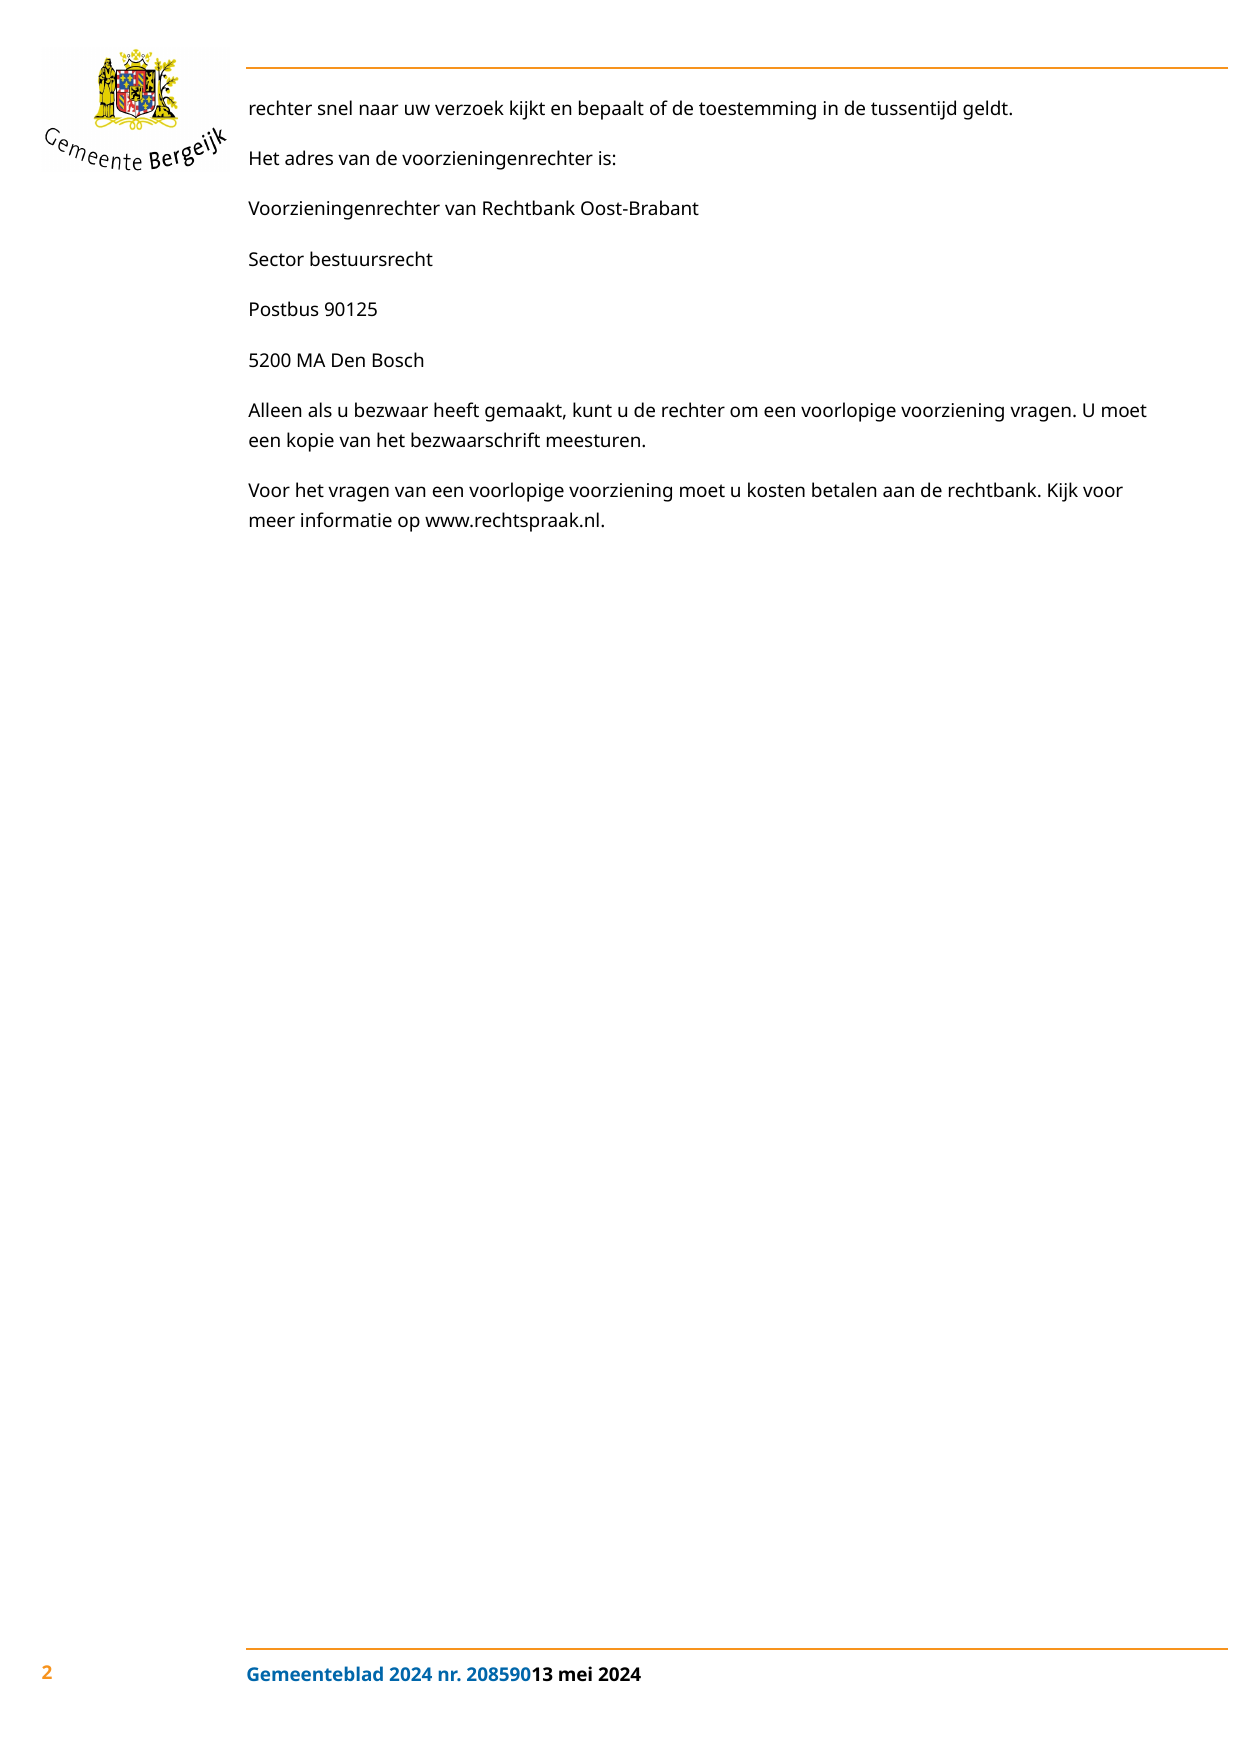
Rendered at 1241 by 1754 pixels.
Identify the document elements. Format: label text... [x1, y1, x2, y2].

picture [41, 47, 231, 172]
text Voorzieningenrechter van Rechtbank Oost-Brabant [248, 196, 1152, 221]
text Alleen als u bezwaar heeft gemaakt, kunt u de rechter om een voorlopige voorziening vragen. U moet een kopie van het bezwaarschrift meesturen. [248, 397, 1152, 453]
text Postbus 90125 [248, 296, 1152, 322]
text Het adres van de voorzieningenrechter is: [248, 145, 1152, 171]
text 5200 MA Den Bosch [248, 347, 1152, 373]
text Voor het vragen van een voorlopige voorziening moet u kosten betalen aan de rechtbank. Kijk voor meer informatie op www.rechtspraak.nl. [248, 477, 1152, 533]
text rechter snel naar uw verzoek kijkt en bepaalt of de toestemming in de tussentijd geldt. [248, 95, 1152, 121]
text Sector bestuursrecht [248, 246, 1152, 272]
